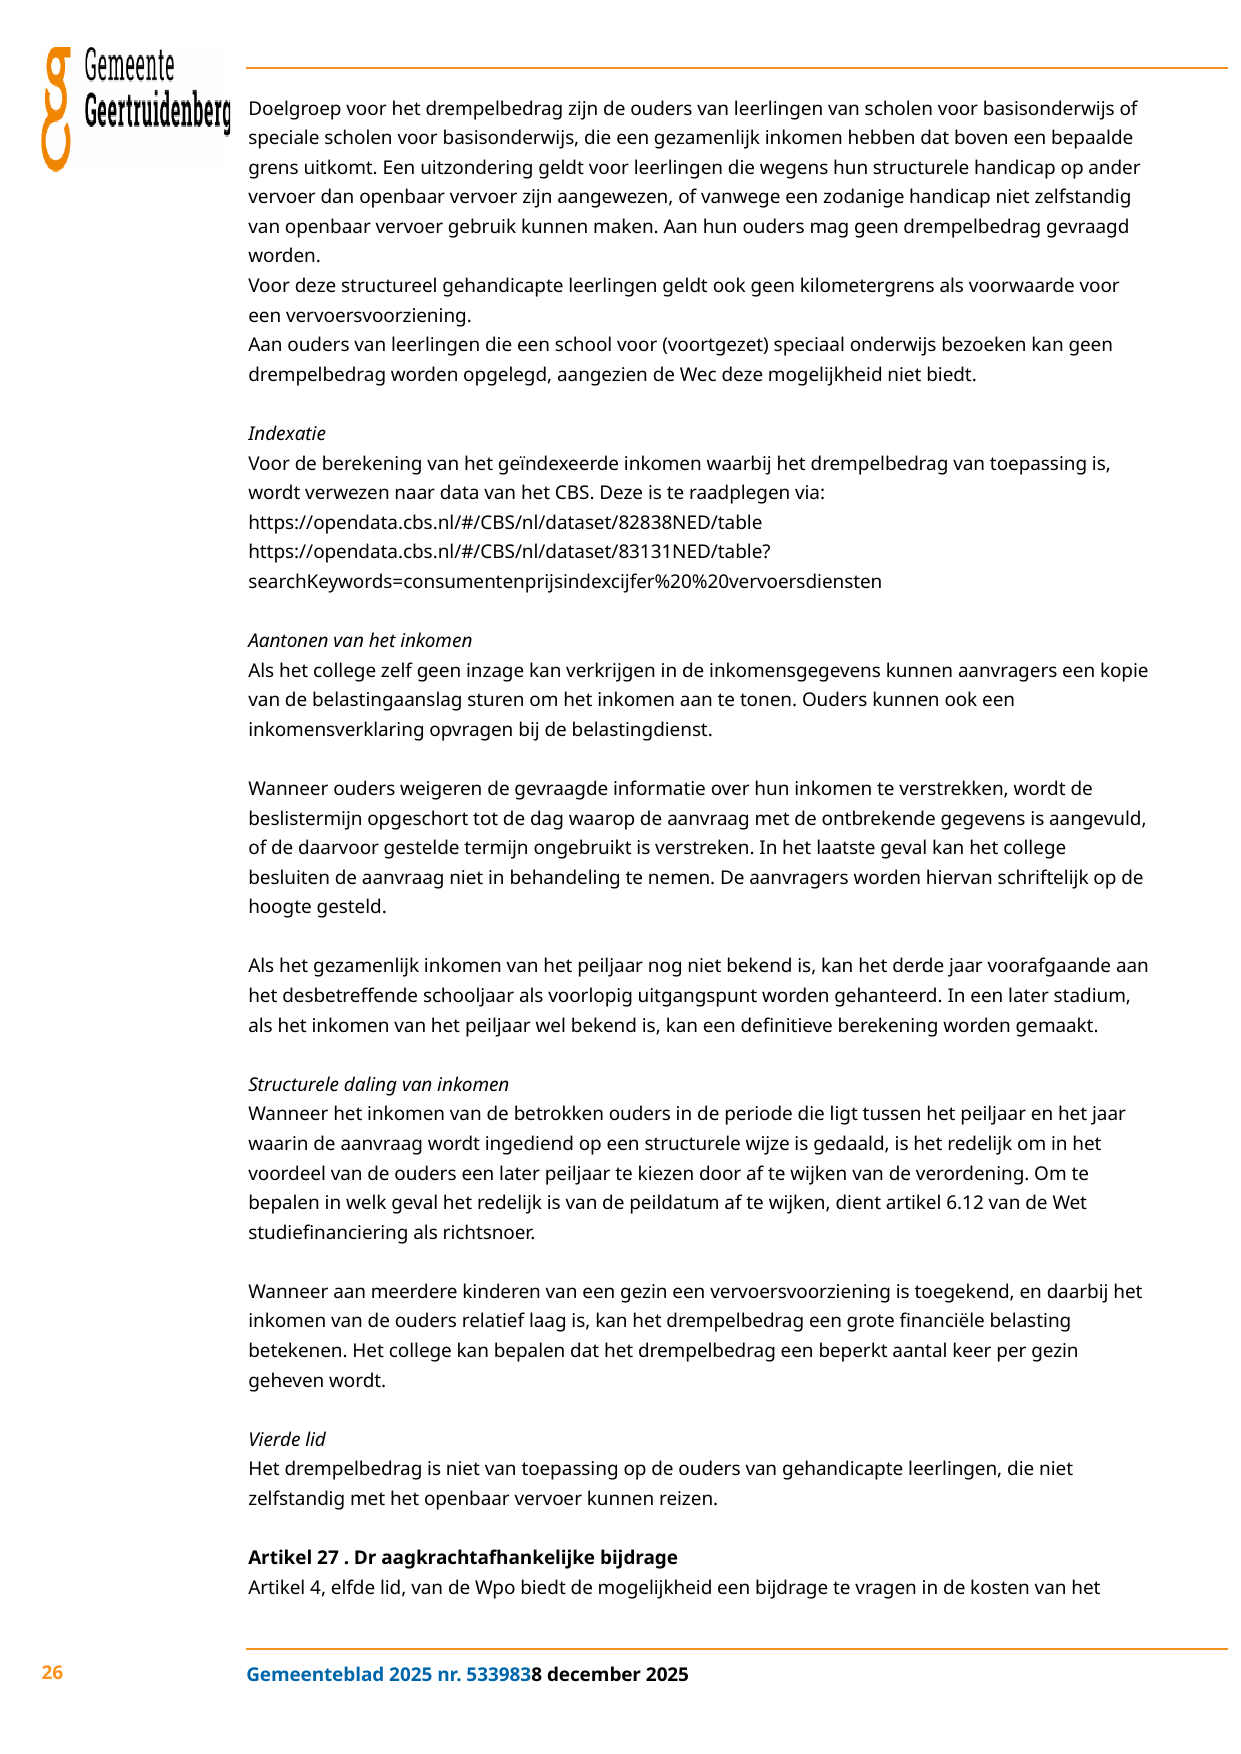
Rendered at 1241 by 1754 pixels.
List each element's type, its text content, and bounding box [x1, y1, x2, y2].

text Aantonen van het inkomen [248, 627, 1152, 653]
text Wanneer ouders weigeren de gevraagde informatie over hun inkomen te verstrekken, wordt de beslistermijn opgeschort tot de dag waarop de aanvraag met de ontbrekende gegevens is aangevuld, of de daarvoor gestelde termijn ongebruikt is verstreken. In het laatste geval kan het college besluiten de aanvraag niet in behandeling te nemen. De aanvragers worden hiervan schriftelijk op de hoogte gesteld. [248, 775, 1152, 919]
text https://opendata.cbs.nl/#/CBS/nl/dataset/83131NED/table?searchKeywords=consumentenprijsindexcijfer%20%20vervoersdiensten [248, 538, 1152, 594]
text Artikel 27 . Dr aagkrachtafhankelijke bijdrage [248, 1544, 1152, 1570]
text Structurele daling van inkomen [248, 1071, 1152, 1097]
text Voor deze structureel gehandicapte leerlingen geldt ook geen kilometergrens als voorwaarde voor een vervoersvoorziening. [248, 272, 1152, 328]
text Het drempelbedrag is niet van toepassing op de ouders van gehandicapte leerlingen, die niet zelfstandig met het openbaar vervoer kunnen reizen. [248, 1456, 1152, 1511]
text Vierde lid [248, 1426, 1152, 1452]
text Indexatie [248, 420, 1152, 446]
picture [41, 47, 231, 172]
text Wanneer het inkomen van de betrokken ouders in de periode die ligt tussen het peiljaar en het jaar waarin de aanvraag wordt ingediend op een structurele wijze is gedaald, is het redelijk om in het voordeel van de ouders een later peiljaar te kiezen door af te wijken van de verordening. Om te bepalen in welk geval het redelijk is van de peildatum af te wijken, dient artikel 6.12 van de Wet studiefinanciering als richtsnoer. [248, 1101, 1152, 1245]
text Artikel 4, elfde lid, van de Wpo biedt de mogelijkheid een bijdrage te vragen in de kosten van het [248, 1574, 1152, 1600]
text Wanneer aan meerdere kinderen van een gezin een vervoersvoorziening is toegekend, en daarbij het inkomen van de ouders relatief laag is, kan het drempelbedrag een grote financiële belasting betekenen. Het college kan bepalen dat het drempelbedrag een beperkt aantal keer per gezin geheven wordt. [248, 1278, 1152, 1393]
text https://opendata.cbs.nl/#/CBS/nl/dataset/82838NED/table [248, 509, 1152, 535]
text Aan ouders van leerlingen die een school voor (voortgezet) speciaal onderwijs bezoeken kan geen drempelbedrag worden opgelegd, aangezien de Wec deze mogelijkheid niet biedt. [248, 331, 1152, 387]
text Voor de berekening van het geïndexeerde inkomen waarbij het drempelbedrag van toepassing is, wordt verwezen naar data van het CBS. Deze is te raadplegen via: [248, 450, 1152, 505]
text Doelgroep voor het drempelbedrag zijn de ouders van leerlingen van scholen voor basisonderwijs of speciale scholen voor basisonderwijs, die een gezamenlijk inkomen hebben dat boven een bepaalde grens uitkomt. Een uitzondering geldt voor leerlingen die wegens hun structurele handicap op ander vervoer dan openbaar vervoer zijn aangewezen, of vanwege een zodanige handicap niet zelfstandig van openbaar vervoer gebruik kunnen maken. Aan hun ouders mag geen drempelbedrag gevraagd worden. [248, 95, 1152, 268]
text Als het college zelf geen inzage kan verkrijgen in de inkomensgegevens kunnen aanvragers een kopie van de belastingaanslag sturen om het inkomen aan te tonen. Ouders kunnen ook een inkomensverklaring opvragen bij de belastingdienst. [248, 657, 1152, 742]
text Als het gezamenlijk inkomen van het peiljaar nog niet bekend is, kan het derde jaar voorafgaande aan het desbetreffende schooljaar als voorlopig uitgangspunt worden gehanteerd. In een later stadium, als het inkomen van het peiljaar wel bekend is, kan een definitieve berekening worden gemaakt. [248, 953, 1152, 1038]
